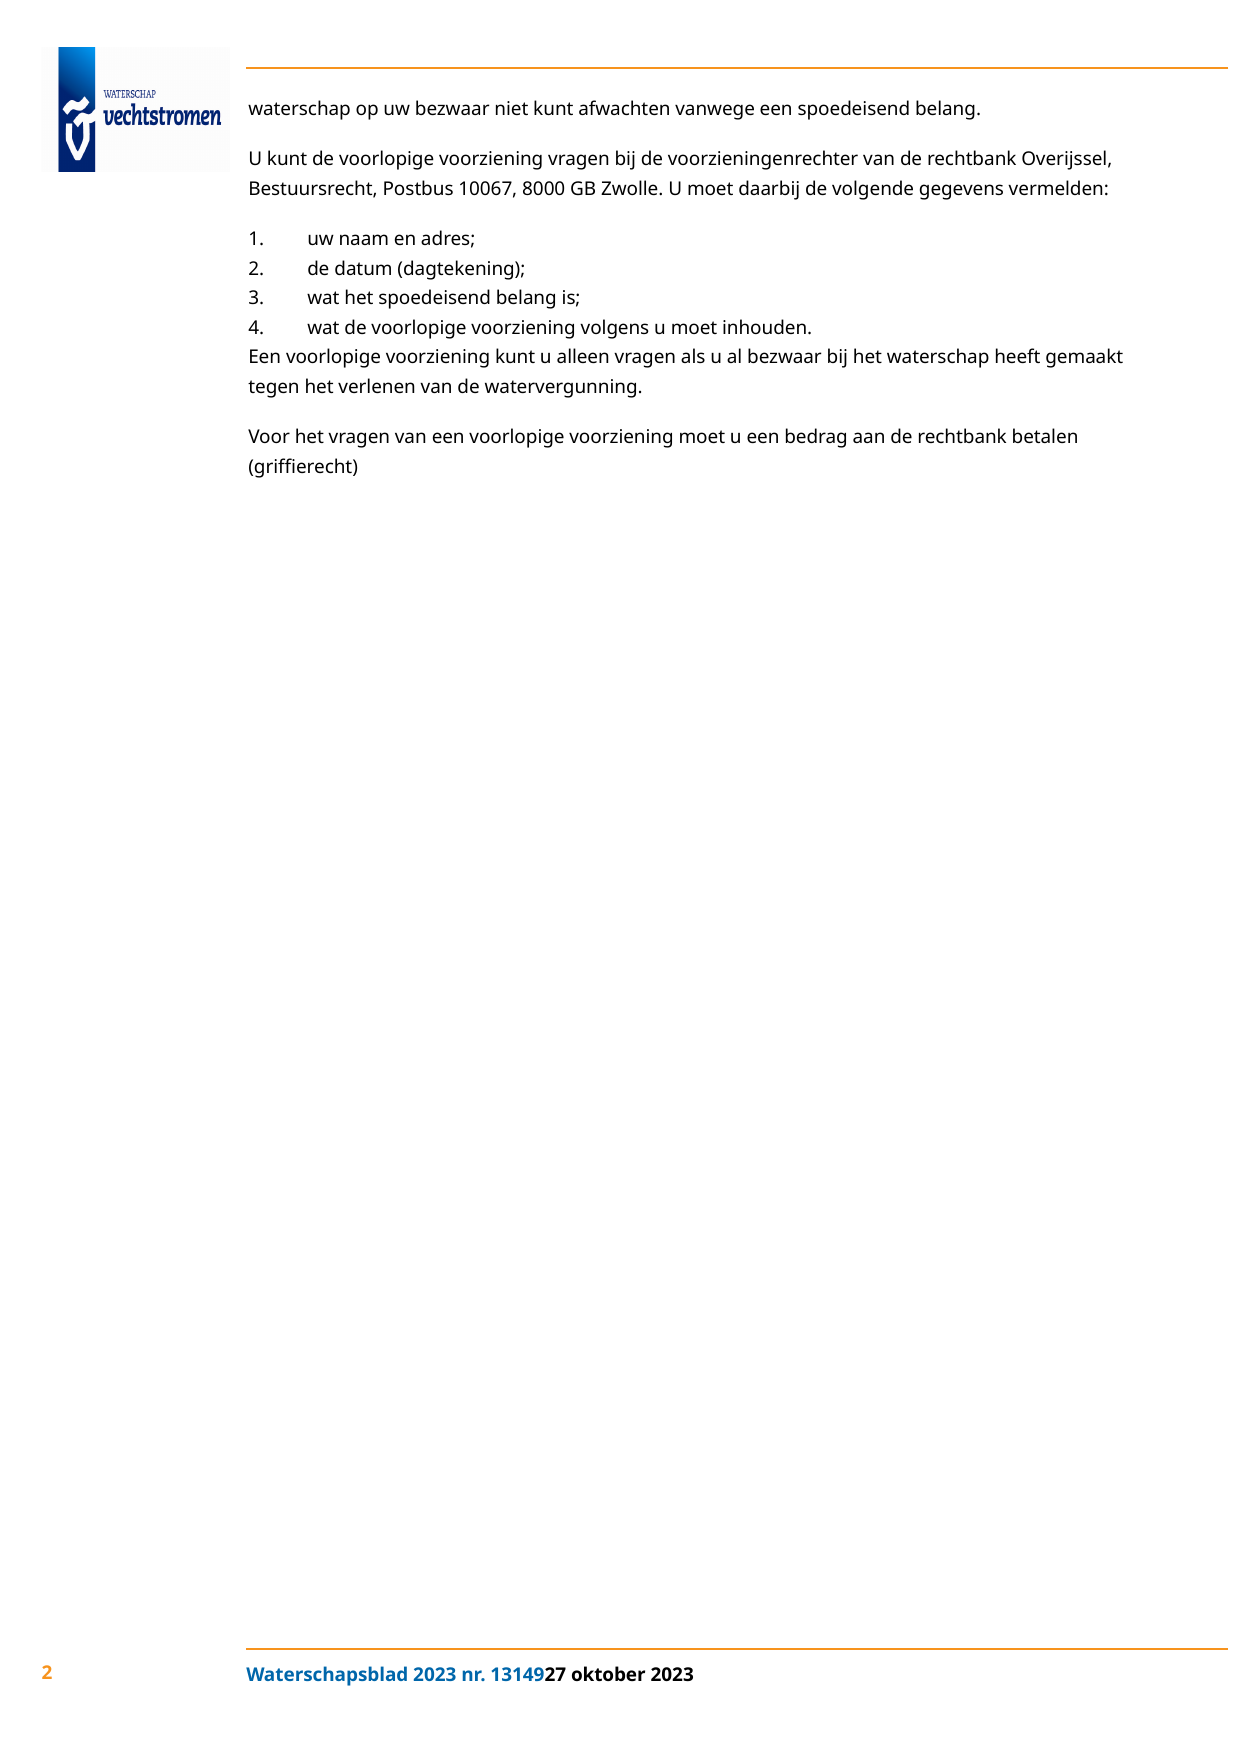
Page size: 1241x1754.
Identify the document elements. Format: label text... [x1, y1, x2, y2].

text Voor het vragen van een voorlopige voorziening moet u een bedrag aan de rechtbank betalen (griffierecht) [248, 423, 1152, 479]
text Een voorlopige voorziening kunt u alleen vragen als u al bezwaar bij het waterschap heeft gemaakt tegen het verlenen van de watervergunning. [248, 343, 1152, 399]
text waterschap op uw bezwaar niet kunt afwachten vanwege een spoedeisend belang. [248, 95, 1152, 121]
list uw naam en adres; [248, 225, 1152, 251]
list de datum (dagtekening); [248, 255, 1152, 281]
list wat het spoedeisend belang is; [248, 284, 1152, 310]
text U kunt de voorlopige voorziening vragen bij de voorzieningenrechter van de rechtbank Overijssel, Bestuursrecht, Postbus 10067, 8000 GB Zwolle. U moet daarbij de volgende gegevens vermelden: [248, 145, 1152, 201]
list wat de voorlopige voorziening volgens u moet inhouden. [248, 314, 1152, 340]
picture [41, 47, 231, 172]
